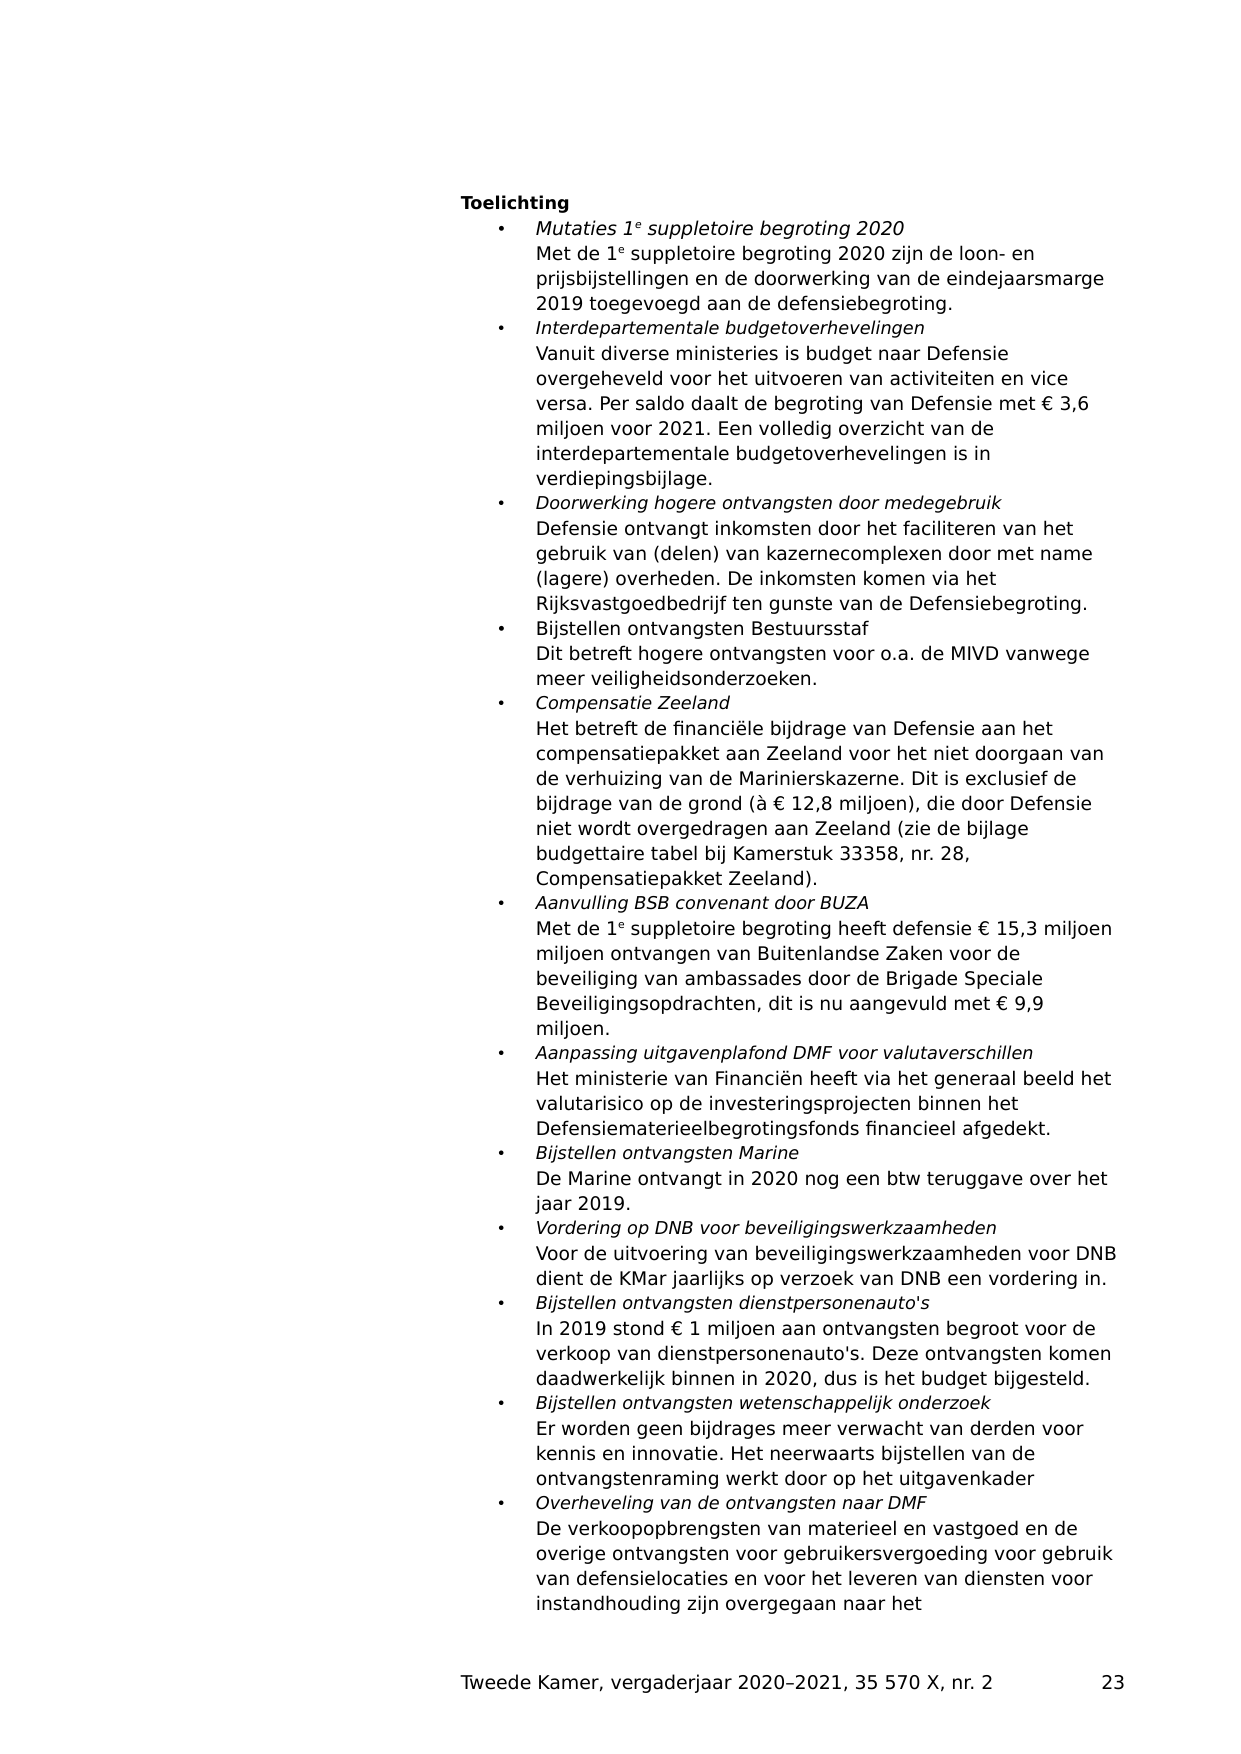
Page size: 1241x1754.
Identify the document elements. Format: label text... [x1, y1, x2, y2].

list Interdepartementale budgetoverhevelingen [498, 316, 1125, 339]
list De Marine ontvangt in 2020 nog een btw teruggave over het jaar 2019. [498, 1166, 1125, 1216]
list Dit betreft hogere ontvangsten voor o.a. de MIVD vanwege meer veiligheidsonderzoeken. [498, 641, 1125, 691]
list Doorwerking hogere ontvangsten door medegebruik [498, 491, 1125, 514]
list Het ministerie van Financiën heeft via het generaal beeld het valutarisico op de investeringsprojecten binnen het Defensiematerieelbegrotingsfonds financieel afgedekt. [498, 1066, 1125, 1141]
list Aanpassing uitgavenplafond DMF voor valutaverschillen [498, 1041, 1125, 1064]
text Toelichting [461, 191, 1125, 214]
list Bijstellen ontvangsten wetenschappelijk onderzoek [498, 1391, 1125, 1414]
list Compensatie Zeeland [498, 691, 1125, 714]
list Defensie ontvangt inkomsten door het faciliteren van het gebruik van (delen) van kazernecomplexen door met name (lagere) overheden. De inkomsten komen via het Rijksvastgoedbedrijf ten gunste van de Defensie­begroting. [498, 516, 1125, 616]
list Bijstellen ontvangsten Bestuursstaf [498, 616, 1125, 641]
list Met de 1e suppletoire begroting 2020 zijn de loon- en prijsbijstellingen en de doorwerking van de eindejaarsmarge 2019 toegevoegd aan de defensiebegroting. [498, 241, 1125, 316]
list Bijstellen ontvangsten Marine [498, 1141, 1125, 1164]
list Vordering op DNB voor beveiligingswerkzaamheden [498, 1216, 1125, 1239]
list Er worden geen bijdrages meer verwacht van derden voor kennis en innovatie. Het neerwaarts bijstellen van de ontvangstenraming werkt door op het uitgavenkader [498, 1416, 1125, 1491]
list Met de 1e suppletoire begroting heeft defensie € 15,3 miljoen miljoen ontvangen van Buitenlandse Zaken voor de beveiliging van ambassades door de Brigade Speciale Beveiligingsopdrachten, dit is nu aangevuld met € 9,9 miljoen. [498, 916, 1125, 1041]
list Mutaties 1e suppletoire begroting 2020 [498, 216, 1125, 241]
list In 2019 stond € 1 miljoen aan ontvangsten begroot voor de verkoop van dienstpersonenauto's. Deze ontvangsten komen daadwerkelijk binnen in 2020, dus is het budget bijgesteld. [498, 1316, 1125, 1391]
list Het betreft de financiële bijdrage van Defensie aan het compensatiepakket aan Zeeland voor het niet doorgaan van de verhuizing van de Marinierskazerne. Dit is exclusief de bijdrage van de grond (à € 12,8 miljoen), die door Defensie niet wordt overgedragen aan Zeeland (zie de bijlage budgettaire tabel bij Kamerstuk 33358, nr. 28, Compensatiepakket Zeeland). [498, 716, 1125, 891]
list Vanuit diverse ministeries is budget naar Defensie overgeheveld voor het uitvoeren van activiteiten en vice versa. Per saldo daalt de begroting van Defensie met € 3,6 miljoen voor 2021. Een volledig overzicht van de interdepartementale budgetoverhevelingen is in verdiepingsbijlage. [498, 341, 1125, 491]
list Voor de uitvoering van beveiligingswerkzaamheden voor DNB dient de KMar jaarlijks op verzoek van DNB een vordering in. [498, 1241, 1125, 1291]
list Aanvulling BSB convenant door BUZA [498, 891, 1125, 914]
list Bijstellen ontvangsten dienstpersonenauto's [498, 1291, 1125, 1314]
list Overheveling van de ontvangsten naar DMF [498, 1491, 1125, 1514]
list De verkoopopbrengsten van materieel en vastgoed en de overige ontvangsten voor gebruikersvergoeding voor gebruik van defensielocaties en voor het leveren van diensten voor instandhouding zijn overgegaan naar het [498, 1516, 1125, 1616]
